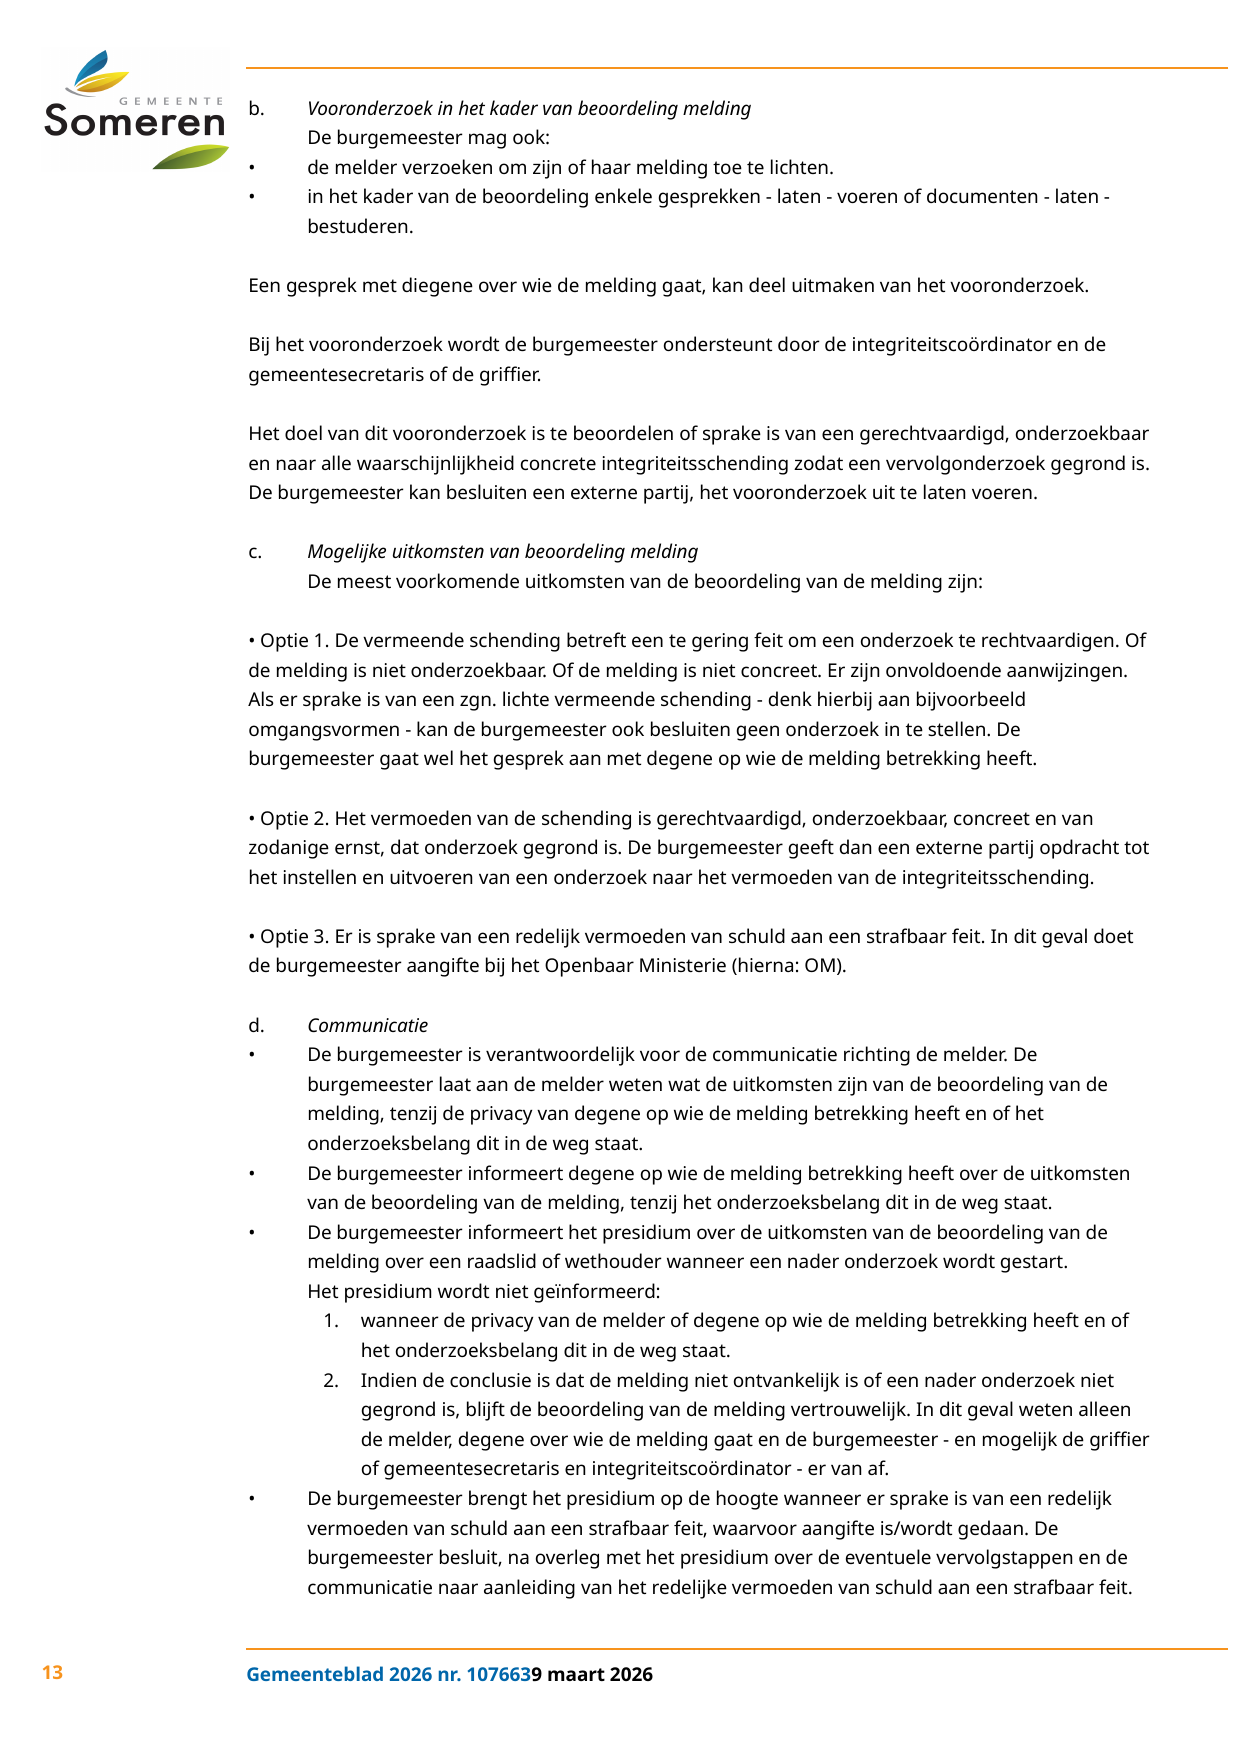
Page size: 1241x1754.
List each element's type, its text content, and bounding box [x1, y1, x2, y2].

list wanneer de privacy van de melder of degene op wie de melding betrekking heeft en of het onderzoeksbelang dit in de weg staat. [323, 1308, 1152, 1363]
text Een gesprek met diegene over wie de melding gaat, kan deel uitmaken van het vooronderzoek. [248, 272, 1152, 298]
list Indien de conclusie is dat de melding niet ontvankelijk is of een nader onderzoek niet gegrond is, blijft de beoordeling van de melding vertrouwelijk. In dit geval weten alleen de melder, degene over wie de melding gaat en de burgemeester - en mogelijk de griffier of gemeentesecretaris en integriteitscoördinator - er van af. [323, 1367, 1152, 1481]
text • Optie 3. Er is sprake van een redelijk vermoeden van schuld aan een strafbaar feit. In dit geval doet de burgemeester aangifte bij het Openbaar Ministerie (hierna: OM). [248, 923, 1152, 978]
list De meest voorkomende uitkomsten van de beoordeling van de melding zijn: [248, 568, 1152, 594]
text Bij het vooronderzoek wordt de burgemeester ondersteunt door de integriteitscoördinator en de gemeentesecretaris of de griffier. [248, 331, 1152, 387]
text • Optie 1. De vermeende schending betreft een te gering feit om een onderzoek te rechtvaardigen. Of de melding is niet onderzoekbaar. Of de melding is niet concreet. Er zijn onvoldoende aanwijzingen. Als er sprake is van een zgn. lichte vermeende schending - denk hierbij aan bijvoorbeeld omgangsvormen - kan de burgemeester ook besluiten geen onderzoek in te stellen. De burgemeester gaat wel het gesprek aan met degene op wie de melding betrekking heeft. [248, 627, 1152, 771]
list De burgemeester informeert het presidium over de uitkomsten van de beoordeling van de melding over een raadslid of wethouder wanneer een nader onderzoek wordt gestart. [248, 1219, 1152, 1274]
list de melder verzoeken om zijn of haar melding toe te lichten. [248, 154, 1152, 180]
list in het kader van de beoordeling enkele gesprekken - laten - voeren of documenten - laten - bestuderen. [248, 183, 1152, 239]
list De burgemeester mag ook: [248, 124, 1152, 150]
list Mogelijke uitkomsten van beoordeling melding [248, 538, 1152, 564]
text • Optie 2. Het vermoeden van de schending is gerechtvaardigd, onderzoekbaar, concreet en van zodanige ernst, dat onderzoek gegrond is. De burgemeester geeft dan een externe partij opdracht tot het instellen en uitvoeren van een onderzoek naar het vermoeden van de integriteitsschending. [248, 805, 1152, 890]
list Vooronderzoek in het kader van beoordeling melding [248, 95, 1152, 121]
list De burgemeester is verantwoordelijk voor de communicatie richting de melder. De burgemeester laat aan de melder weten wat de uitkomsten zijn van de beoordeling van de melding, tenzij de privacy van degene op wie de melding betrekking heeft en of het onderzoeksbelang dit in de weg staat. [248, 1041, 1152, 1156]
list De burgemeester informeert degene op wie de melding betrekking heeft over de uitkomsten van de beoordeling van de melding, tenzij het onderzoeksbelang dit in de weg staat. [248, 1160, 1152, 1215]
text De burgemeester kan besluiten een externe partij, het vooronderzoek uit te laten voeren. [248, 479, 1152, 505]
list De burgemeester brengt het presidium op de hoogte wanneer er sprake is van een redelijk vermoeden van schuld aan een strafbaar feit, waarvoor aangifte is/wordt gedaan. De burgemeester besluit, na overleg met het presidium over de eventuele vervolgstappen en de communicatie naar aanleiding van het redelijke vermoeden van schuld aan een strafbaar feit. [248, 1485, 1152, 1600]
list Het presidium wordt niet geïnformeerd: [248, 1278, 1152, 1304]
text Het doel van dit vooronderzoek is te beoordelen of sprake is van een gerechtvaardigd, onderzoekbaar en naar alle waarschijnlijkheid concrete integriteitsschending zodat een vervolgonderzoek gegrond is. [248, 420, 1152, 476]
picture [41, 47, 231, 172]
list Communicatie [248, 1012, 1152, 1038]
